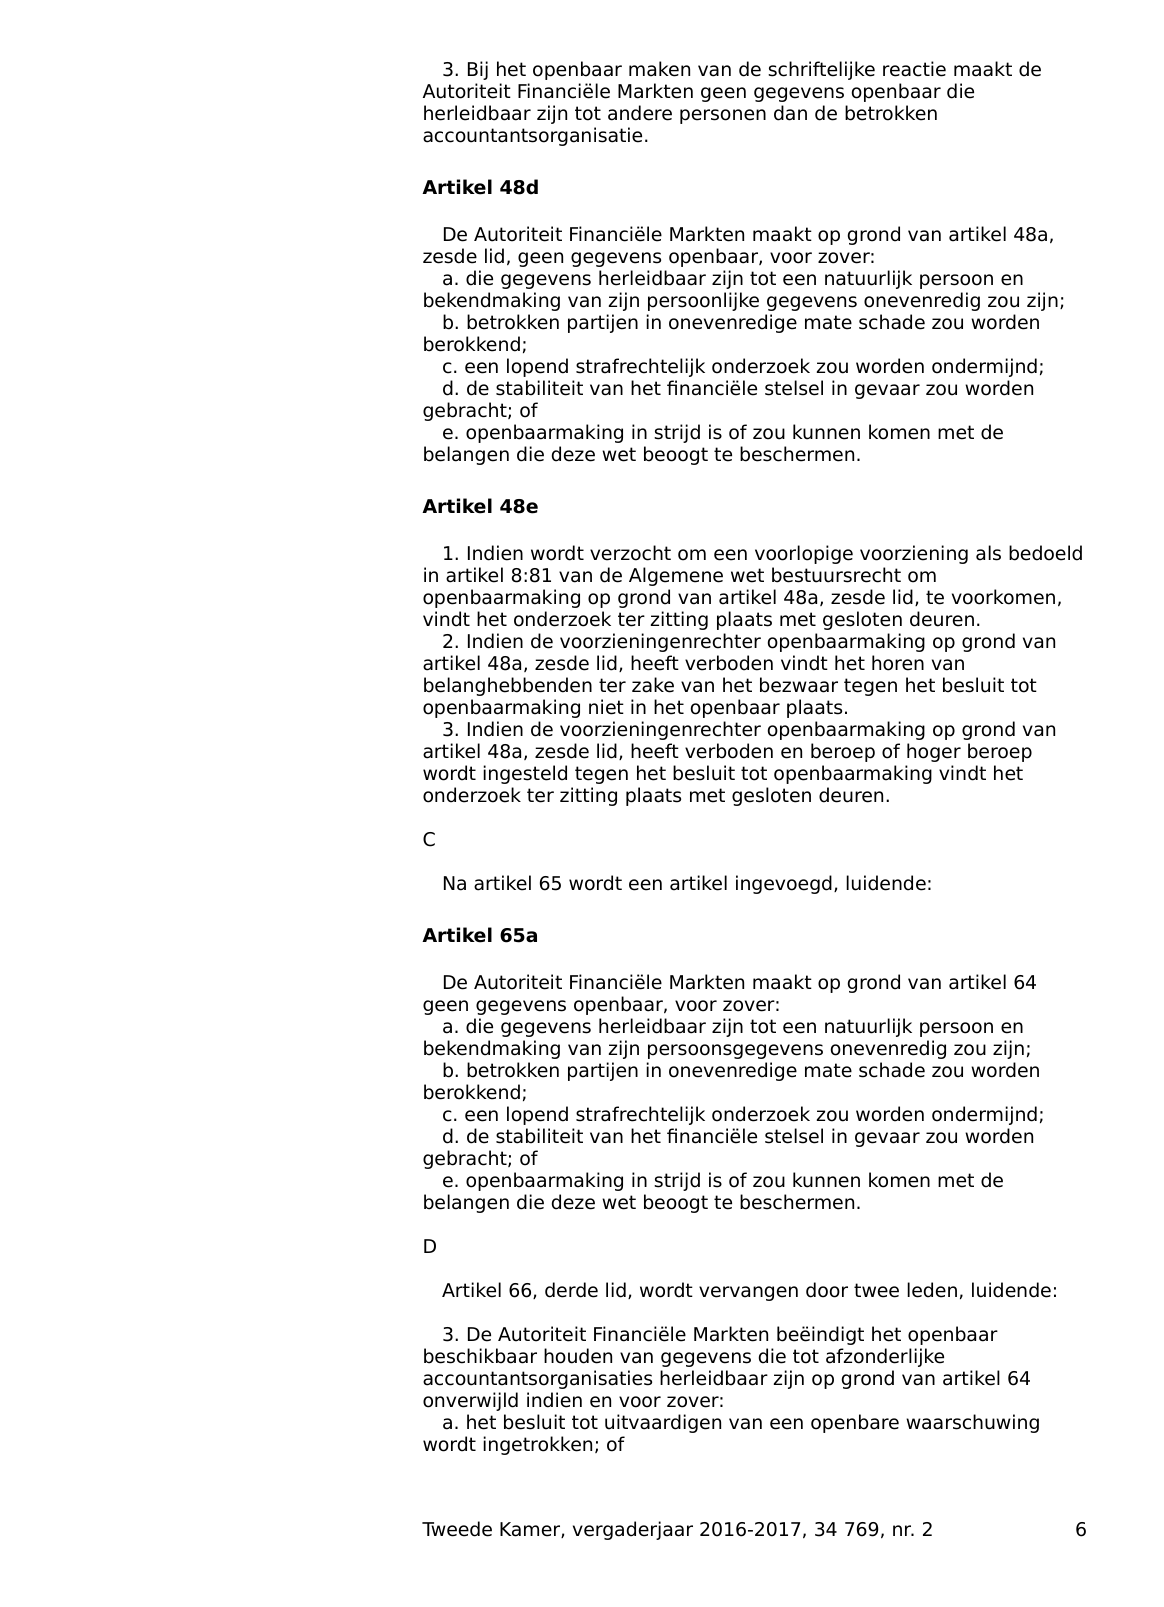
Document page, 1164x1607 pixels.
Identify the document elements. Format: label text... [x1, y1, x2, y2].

text e. openbaarmaking in strijd is of zou kunnen komen met de belangen die deze wet beoogt te beschermen. [422, 1169, 1087, 1213]
text e. openbaarmaking in strijd is of zou kunnen komen met de belangen die deze wet beoogt te beschermen. [422, 422, 1087, 466]
text 3. Bij het openbaar maken van de schriftelijke reactie maakt de Autoriteit Financiële Markten geen gegevens openbaar die herleidbaar zijn tot andere personen dan de betrokken accountantsorganisatie. [422, 59, 1087, 147]
text 2. Indien de voorzieningenrechter openbaarmaking op grond van artikel 48a, zesde lid, heeft verboden vindt het horen van belanghebbenden ter zake van het bezwaar tegen het besluit tot openbaarmaking niet in het openbaar plaats. [422, 631, 1087, 718]
text 3. De Autoriteit Financiële Markten beëindigt het openbaar beschikbaar houden van gegevens die tot afzonderlijke accountantsorganisaties herleidbaar zijn op grond van artikel 64 onverwijld indien en voor zover: [422, 1324, 1087, 1412]
text d. de stabiliteit van het financiële stelsel in gevaar zou worden gebracht; of [422, 1126, 1087, 1169]
text 3. Indien de voorzieningenrechter openbaarmaking op grond van artikel 48a, zesde lid, heeft verboden en beroep of hoger beroep wordt ingesteld tegen het besluit tot openbaarmaking vindt het onderzoek ter zitting plaats met gesloten deuren. [422, 718, 1087, 806]
text a. die gegevens herleidbaar zijn tot een natuurlijk persoon en bekendmaking van zijn persoonlijke gegevens onevenredig zou zijn; [422, 268, 1087, 312]
subtitle Artikel 65a [422, 925, 1087, 947]
text C [422, 829, 1087, 851]
text b. betrokken partijen in onevenredige mate schade zou worden berokkend; [422, 1060, 1087, 1104]
text b. betrokken partijen in onevenredige mate schade zou worden berokkend; [422, 312, 1087, 356]
text Na artikel 65 wordt een artikel ingevoegd, luidende: [422, 873, 1087, 895]
text De Autoriteit Financiële Markten maakt op grond van artikel 64 geen gegevens openbaar, voor zover: [422, 972, 1087, 1016]
text Artikel 66, derde lid, wordt vervangen door twee leden, luidende: [422, 1280, 1087, 1302]
subtitle Artikel 48d [422, 177, 1087, 199]
text D [422, 1236, 1087, 1258]
text c. een lopend strafrechtelijk onderzoek zou worden ondermijnd; [422, 1104, 1087, 1126]
text c. een lopend strafrechtelijk onderzoek zou worden ondermijnd; [422, 356, 1087, 378]
text De Autoriteit Financiële Markten maakt op grond van artikel 48a, zesde lid, geen gegevens openbaar, voor zover: [422, 224, 1087, 268]
text d. de stabiliteit van het financiële stelsel in gevaar zou worden gebracht; of [422, 378, 1087, 422]
text a. het besluit tot uitvaardigen van een openbare waarschuwing wordt ingetrokken; of [422, 1412, 1087, 1456]
text 1. Indien wordt verzocht om een voorlopige voorziening als bedoeld in artikel 8:81 van de Algemene wet bestuursrecht om openbaarmaking op grond van artikel 48a, zesde lid, te voorkomen, vindt het onderzoek ter zitting plaats met gesloten deuren. [422, 543, 1087, 631]
subtitle Artikel 48e [422, 496, 1087, 518]
text a. die gegevens herleidbaar zijn tot een natuurlijk persoon en bekendmaking van zijn persoonsgegevens onevenredig zou zijn; [422, 1016, 1087, 1060]
